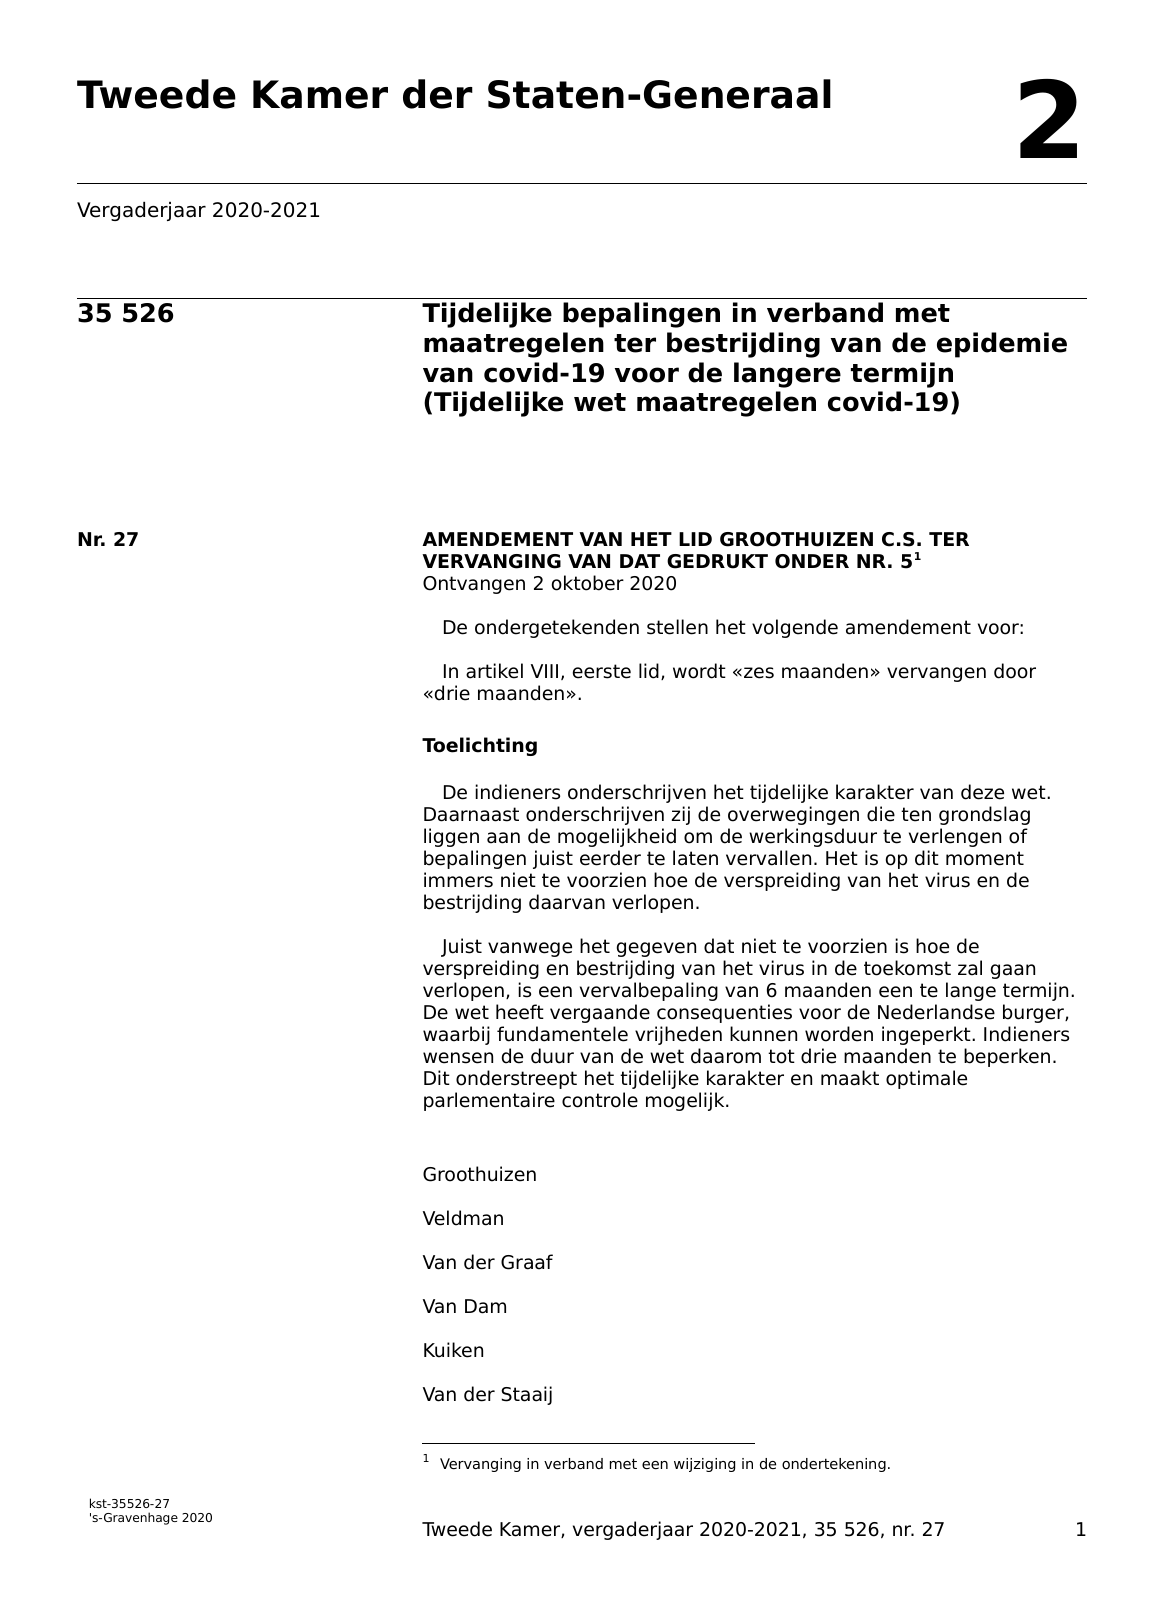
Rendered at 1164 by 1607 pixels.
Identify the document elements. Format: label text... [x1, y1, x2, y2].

table_header 2 [886, 59, 1087, 183]
text Juist vanwege het gegeven dat niet te voorzien is hoe de verspreiding en bestrijding van het virus in de toekomst zal gaan verlopen, is een vervalbepaling van 6 maanden een te lange termijn. De wet heeft vergaande consequenties voor de Nederlandse burger, waarbij fundamentele vrijheden kunnen worden ingeperkt. Indieners wensen de duur van de wet daarom tot drie maanden te beperken. Dit onderstreept het tijdelijke karakter en maakt optimale parlementaire controle mogelijk. [422, 936, 1087, 1112]
subtitle 35 526 Tijdelijke bepalingen in verband met maatregelen ter bestrijding van de epidemie van covid-19 voor de langere termijn (Tijdelijke wet maatregelen covid-19) [77, 299, 1087, 418]
text 's-Gravenhage 2020 [88, 1511, 323, 1525]
text Groothuizen Veldman Van der Graaf Van Dam Kuiken Van der Staaij [422, 1142, 1087, 1406]
text Ontvangen 2 oktober 2020 [422, 573, 1087, 595]
text Vervanging in verband met een wijziging in de ondertekening. [422, 1452, 1087, 1474]
table_header Tweede Kamer der Staten-Generaal [77, 59, 886, 183]
text In artikel VIII, eerste lid, wordt «zes maanden» vervangen door «drie maanden». [422, 661, 1087, 705]
text De ondergetekenden stellen het volgende amendement voor: [422, 617, 1087, 639]
subtitle Nr. 27 AMENDEMENT VAN HET LID GROOTHUIZEN C.S. TER VERVANGING VAN DAT GEDRUKT ONDER NR. 5 [77, 529, 1087, 573]
subtitle Toelichting [422, 735, 1087, 757]
table_cell Vergaderjaar 2020-2021 [77, 184, 1087, 298]
text kst-35526-27 [88, 1497, 323, 1511]
text De indieners onderschrijven het tijdelijke karakter van deze wet. Daarnaast onderschrijven zij de overwegingen die ten grondslag liggen aan de mogelijkheid om de werkingsduur te verlengen of bepalingen juist eerder te laten vervallen. Het is op dit moment immers niet te voorzien hoe de verspreiding van het virus en de bestrijding daarvan verlopen. [422, 782, 1087, 914]
